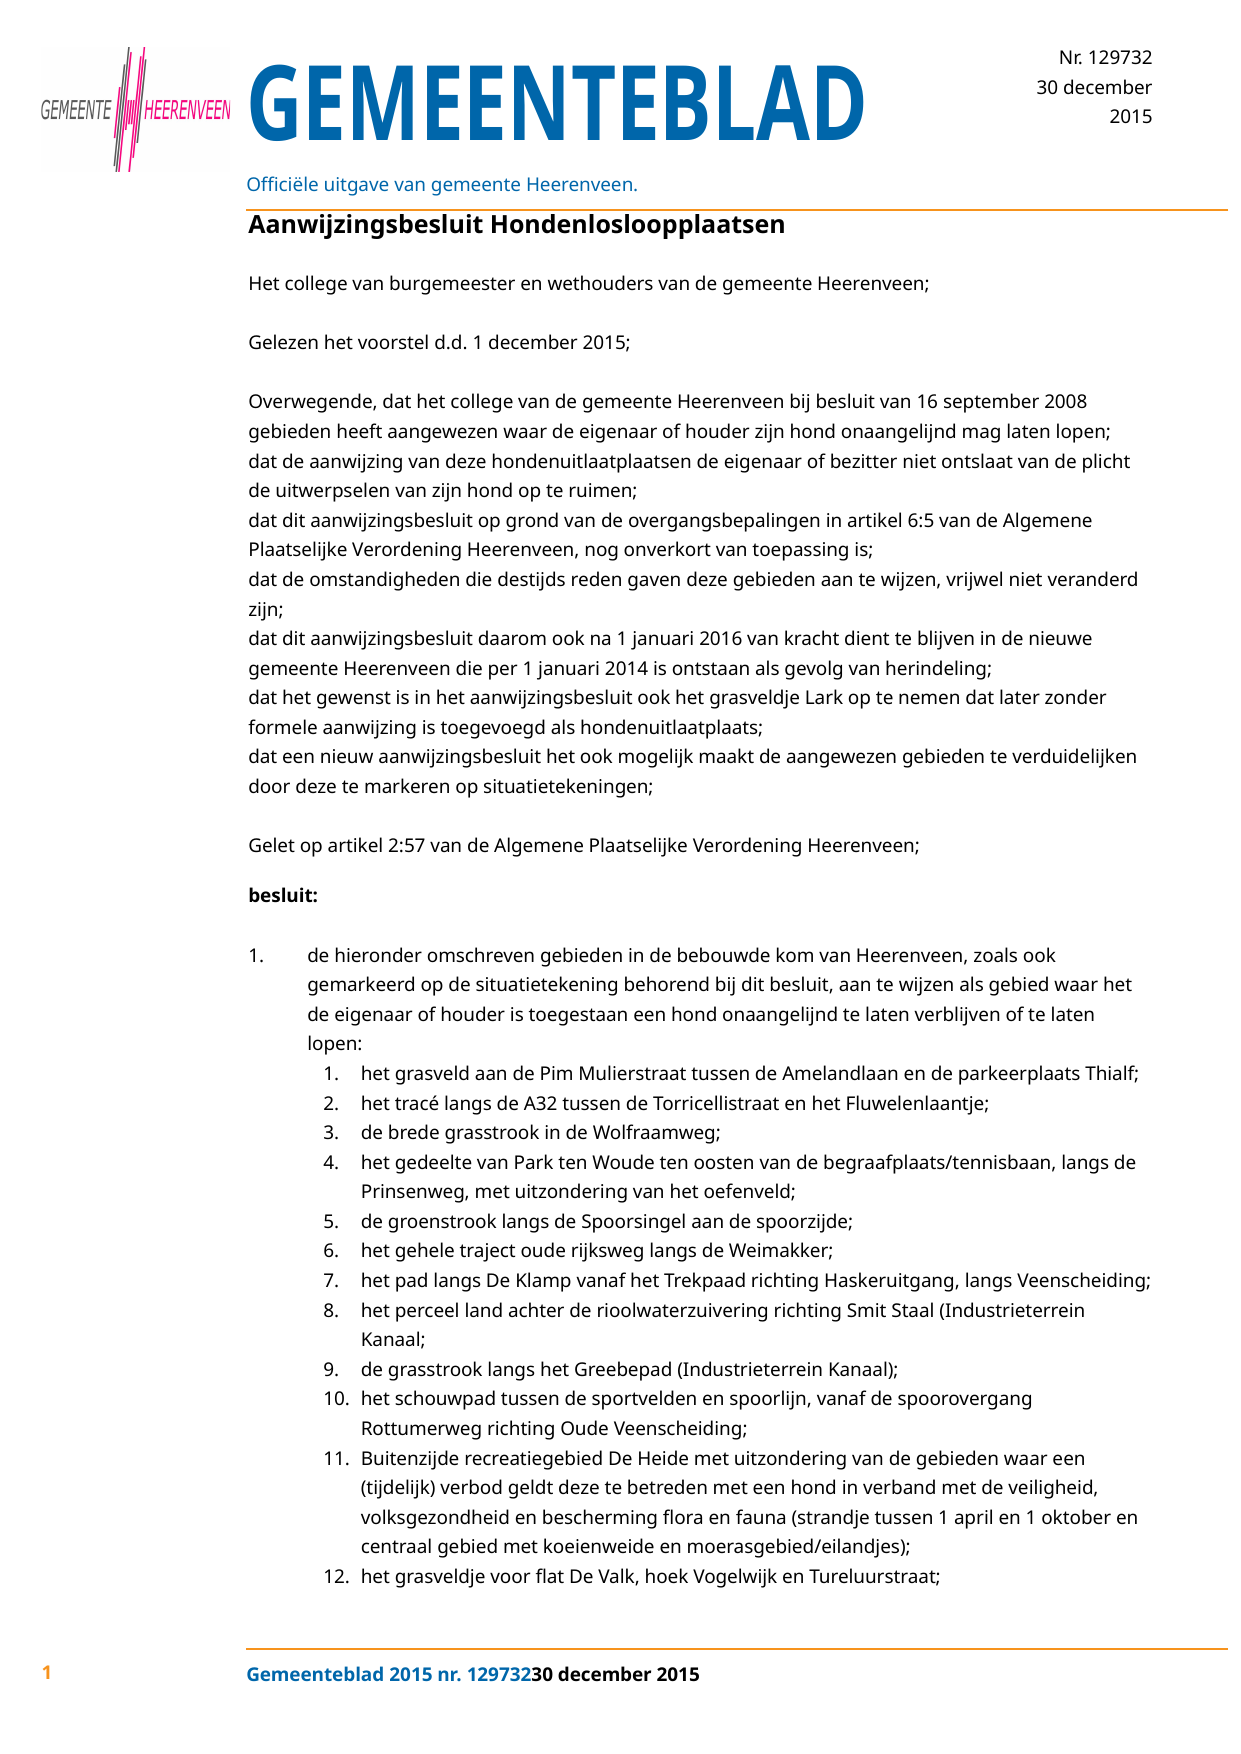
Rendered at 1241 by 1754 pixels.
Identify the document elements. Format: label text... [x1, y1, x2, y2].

list Buitenzijde recreatiegebied De Heide met uitzondering van de gebieden waar een (tijdelijk) verbod geldt deze te betreden met een hond in verband met de veiligheid, volksgezondheid en bescherming flora en fauna (strandje tussen 1 april en 1 oktober en centraal gebied met koeienweide en moerasgebied/eilandjes); [323, 1445, 1152, 1559]
list de brede grasstrook in de Wolfraamweg; [323, 1119, 1152, 1145]
picture [41, 47, 231, 172]
list het grasveldje voor flat De Valk, hoek Vogelwijk en Tureluurstraat; [323, 1563, 1152, 1589]
text dat de omstandigheden die destijds reden gaven deze gebieden aan te wijzen, vrijwel niet veranderd zijn; [248, 566, 1152, 621]
list de groenstrook langs de Spoorsingel aan de spoorzijde; [323, 1208, 1152, 1234]
list het tracé langs de A32 tussen de Torricellistraat en het Fluwelenlaantje; [323, 1090, 1152, 1116]
list het gehele traject oude rijksweg langs de Weimakker; [323, 1238, 1152, 1263]
text Gelezen het voorstel d.d. 1 december 2015; [248, 329, 1152, 355]
list de hieronder omschreven gebieden in de bebouwde kom van Heerenveen, zoals ook gemarkeerd op de situatietekening behorend bij dit besluit, aan te wijzen als gebied waar het de eigenaar of houder is toegestaan een hond onaangelijnd te laten verblijven of te laten lopen: [248, 942, 1152, 1056]
text dat dit aanwijzingsbesluit daarom ook na 1 januari 2016 van kracht dient te blijven in de nieuwe gemeente Heerenveen die per 1 januari 2014 is ontstaan als gevolg van herindeling; [248, 625, 1152, 681]
text Het college van burgemeester en wethouders van de gemeente Heerenveen; [248, 270, 1152, 296]
list het grasveld aan de Pim Mulierstraat tussen de Amelandlaan en de parkeerplaats Thialf; [323, 1060, 1152, 1086]
text Aanwijzingsbesluit Hondenlosloopplaatsen [248, 211, 1152, 241]
text dat het gewenst is in het aanwijzingsbesluit ook het grasveldje Lark op te nemen dat later zonder formele aanwijzing is toegevoegd als hondenuitlaatplaats; [248, 684, 1152, 740]
text besluit: [248, 883, 1152, 908]
text Gelet op artikel 2:57 van de Algemene Plaatselijke Verordening Heerenveen; [248, 832, 1152, 858]
text dat de aanwijzing van deze hondenuitlaatplaatsen de eigenaar of bezitter niet ontslaat van de plicht de uitwerpselen van zijn hond op te ruimen; [248, 448, 1152, 503]
text dat een nieuw aanwijzingsbesluit het ook mogelijk maakt de aangewezen gebieden te verduidelijken door deze te markeren op situatietekeningen; [248, 744, 1152, 799]
text Overwegende, dat het college van de gemeente Heerenveen bij besluit van 16 september 2008 gebieden heeft aangewezen waar de eigenaar of houder zijn hond onaangelijnd mag laten lopen; [248, 389, 1152, 444]
list de grasstrook langs het Greebepad (Industrieterrein Kanaal); [323, 1356, 1152, 1382]
list het schouwpad tussen de sportvelden en spoorlijn, vanaf de spoorovergang Rottumerweg richting Oude Veenscheiding; [323, 1386, 1152, 1441]
list het perceel land achter de rioolwaterzuivering richting Smit Staal (Industrieterrein Kanaal; [323, 1297, 1152, 1352]
text dat dit aanwijzingsbesluit op grond van de overgangsbepalingen in artikel 6:5 van de Algemene Plaatselijke Verordening Heerenveen, nog onverkort van toepassing is; [248, 507, 1152, 562]
list het gedeelte van Park ten Woude ten oosten van de begraafplaats/tennisbaan, langs de Prinsenweg, met uitzondering van het oefenveld; [323, 1149, 1152, 1204]
list het pad langs De Klamp vanaf het Trekpaad richting Haskeruitgang, langs Veenscheiding; [323, 1267, 1152, 1293]
